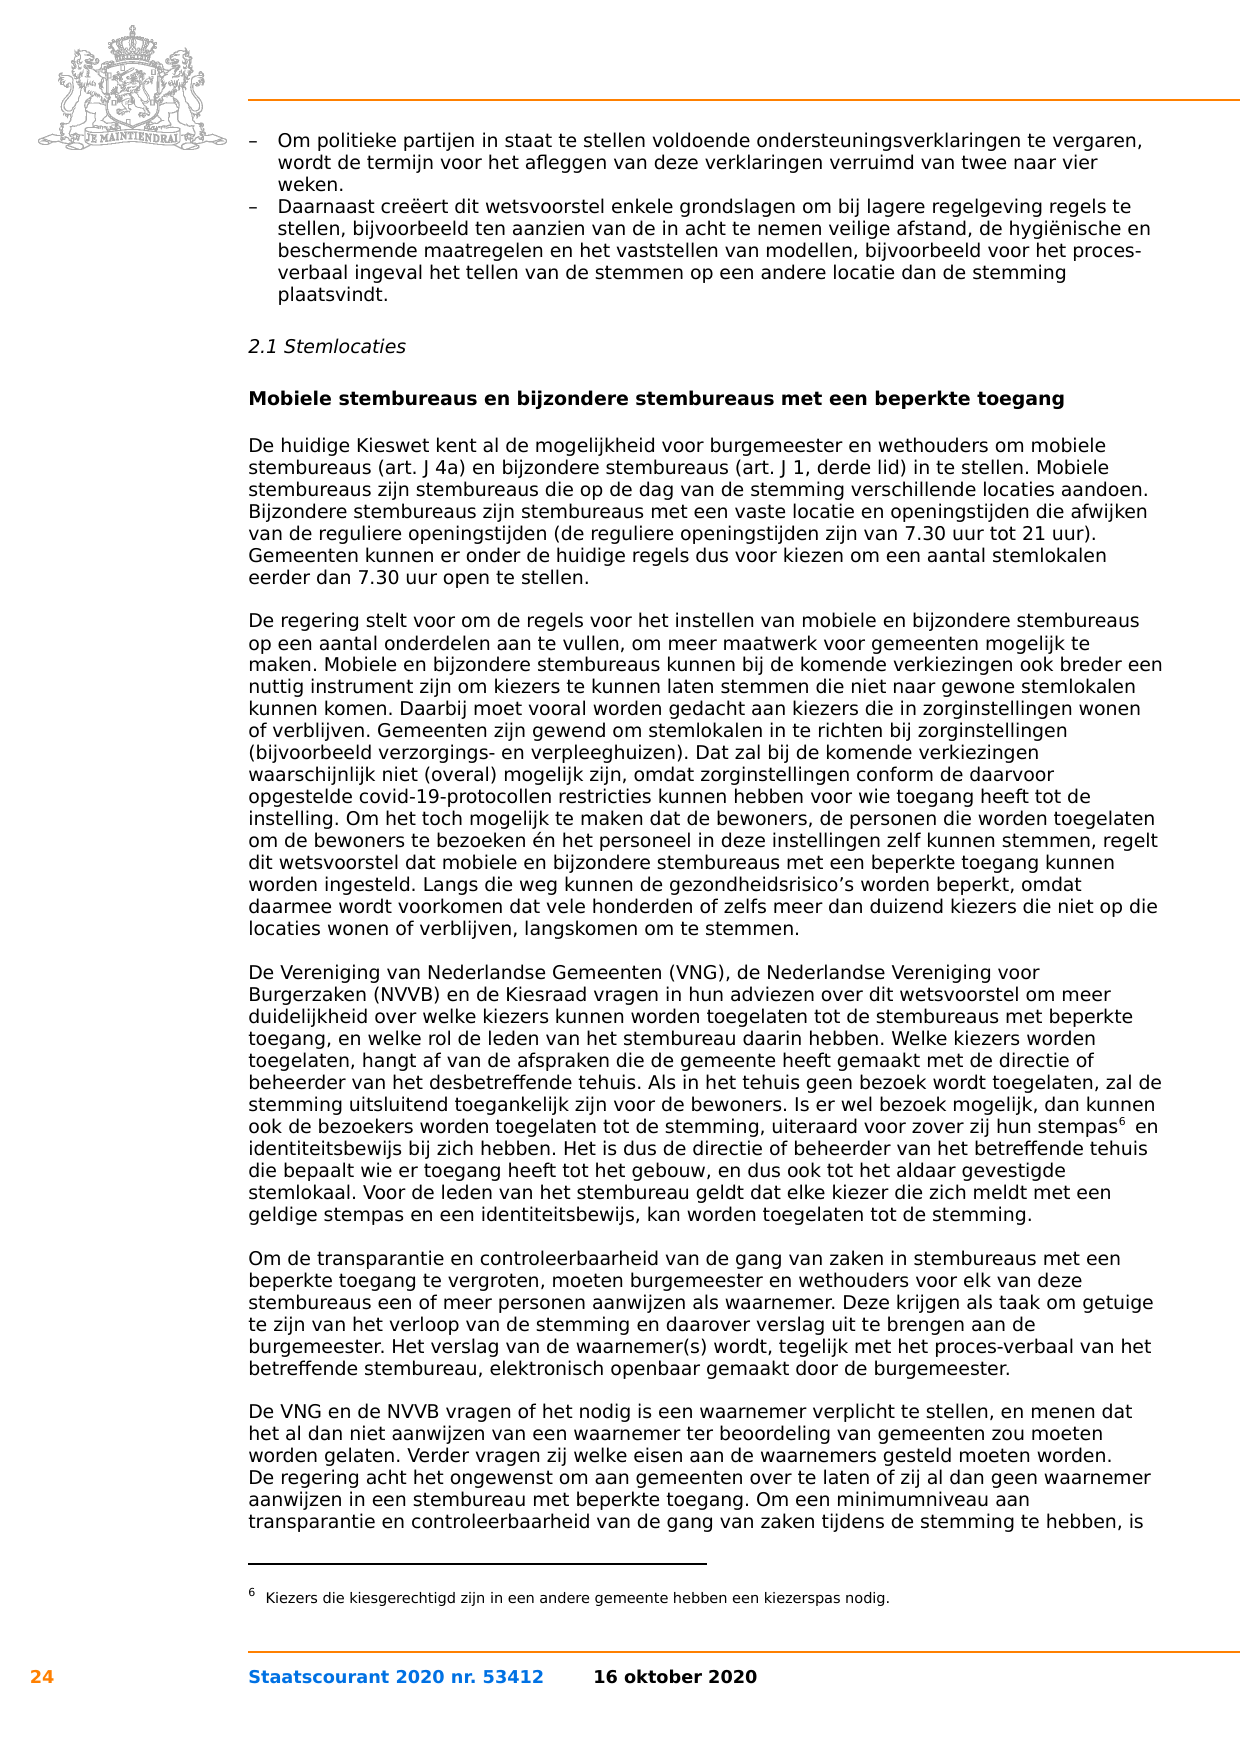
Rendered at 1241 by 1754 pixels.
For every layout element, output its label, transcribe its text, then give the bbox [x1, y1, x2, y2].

text Kiezers die kiesgerechtigd zijn in een andere gemeente hebben een kiezerspas nodig. [248, 1586, 1163, 1608]
text De VNG en de NVVB vragen of het nodig is een waarnemer verplicht te stellen, en menen dat het al dan niet aanwijzen van een waarnemer ter beoordeling van gemeenten zou moeten worden gelaten. Verder vragen zij welke eisen aan de waarnemers gesteld moeten worden. [248, 1401, 1163, 1467]
picture [38, 25, 227, 150]
text De Vereniging van Nederlandse Gemeenten (VNG), de Nederlandse Vereniging voor Burgerzaken (NVVB) en de Kiesraad vragen in hun adviezen over dit wetsvoorstel om meer duidelijkheid over welke kiezers kunnen worden toegelaten tot de stembureaus met beperkte toegang, en welke rol de leden van het stembureau daarin hebben. Welke kiezers worden toegelaten, hangt af van de afspraken die de gemeente heeft gemaakt met de directie of beheerder van het desbetreffende tehuis. Als in het tehuis geen bezoek wordt toegelaten, zal de stemming uitsluitend toegankelijk zijn voor de bewoners. Is er wel bezoek mogelijk, dan kunnen ook de bezoekers worden toegelaten tot de stemming, uiteraard voor zover zij hun stempas en identiteitsbewijs bij zich hebben. Het is dus de directie of beheerder van het betreffende tehuis die bepaalt wie er toegang heeft tot het gebouw, en dus ook tot het aldaar gevestigde stemlokaal. Voor de leden van het stembureau geldt dat elke kiezer die zich meldt met een geldige stempas en een identiteitsbewijs, kan worden toegelaten tot de stemming. [248, 962, 1163, 1226]
text De huidige Kieswet kent al de mogelijkheid voor burgemeester en wethouders om mobiele stembureaus (art. J 4a) en bijzondere stembureaus (art. J 1, derde lid) in te stellen. Mobiele stembureaus zijn stembureaus die op de dag van de stemming verschillende locaties aandoen. Bijzondere stembureaus zijn stembureaus met een vaste locatie en openingstijden die afwijken van de reguliere openingstijden (de reguliere openingstijden zijn van 7.30 uur tot 21 uur). Gemeenten kunnen er onder de huidige regels dus voor kiezen om een aantal stemlokalen eerder dan 7.30 uur open te stellen. [248, 435, 1163, 588]
text Om de transparantie en controleerbaarheid van de gang van zaken in stembureaus met een beperkte toegang te vergroten, moeten burgemeester en wethouders voor elk van deze stembureaus een of meer personen aanwijzen als waarnemer. Deze krijgen als taak om getuige te zijn van het verloop van de stemming en daarover verslag uit te brengen aan de burgemeester. Het verslag van de waarnemer(s) wordt, tegelijk met het proces-verbaal van het betreffende stembureau, elektronisch openbaar gemaakt door de burgemeester. [248, 1248, 1163, 1379]
text – Daarnaast creëert dit wetsvoorstel enkele grondslagen om bij lagere regelgeving regels te stellen, bijvoorbeeld ten aanzien van de in acht te nemen veilige afstand, de hygiënische en beschermende maatregelen en het vaststellen van modellen, bijvoorbeeld voor het proces-verbaal ingeval het tellen van de stemmen op een andere locatie dan de stemming plaatsvindt. [248, 196, 1163, 306]
text De regering stelt voor om de regels voor het instellen van mobiele en bijzondere stembureaus op een aantal onderdelen aan te vullen, om meer maatwerk voor gemeenten mogelijk te maken. Mobiele en bijzondere stembureaus kunnen bij de komende verkiezingen ook breder een nuttig instrument zijn om kiezers te kunnen laten stemmen die niet naar gewone stemlokalen kunnen komen. Daarbij moet vooral worden gedacht aan kiezers die in zorginstellingen wonen of verblijven. Gemeenten zijn gewend om stemlokalen in te richten bij zorginstellingen (bijvoorbeeld verzorgings- en verpleeghuizen). Dat zal bij de komende verkiezingen waarschijnlijk niet (overal) mogelijk zijn, omdat zorginstellingen conform de daarvoor opgestelde covid-19-protocollen restricties kunnen hebben voor wie toegang heeft tot de instelling. Om het toch mogelijk te maken dat de bewoners, de personen die worden toegelaten om de bewoners te bezoeken én het personeel in deze instellingen zelf kunnen stemmen, regelt dit wetsvoorstel dat mobiele en bijzondere stembureaus met een beperkte toegang kunnen worden ingesteld. Langs die weg kunnen de gezondheidsrisico’s worden beperkt, omdat daarmee wordt voorkomen dat vele honderden of zelfs meer dan duizend kiezers die niet op die locaties wonen of verblijven, langskomen om te stemmen. [248, 610, 1163, 940]
subtitle Mobiele stembureaus en bijzondere stembureaus met een beperkte toegang [248, 388, 1163, 410]
text De regering acht het ongewenst om aan gemeenten over te laten of zij al dan geen waarnemer aanwijzen in een stembureau met beperkte toegang. Om een minimumniveau aan transparantie en controleerbaarheid van de gang van zaken tijdens de stemming te hebben, is [248, 1467, 1163, 1533]
text – Om politieke partijen in staat te stellen voldoende ondersteuningsverklaringen te vergaren, wordt de termijn voor het afleggen van deze verklaringen verruimd van twee naar vier weken. [248, 130, 1163, 196]
subtitle 2.1 Stemlocaties [248, 336, 1163, 358]
